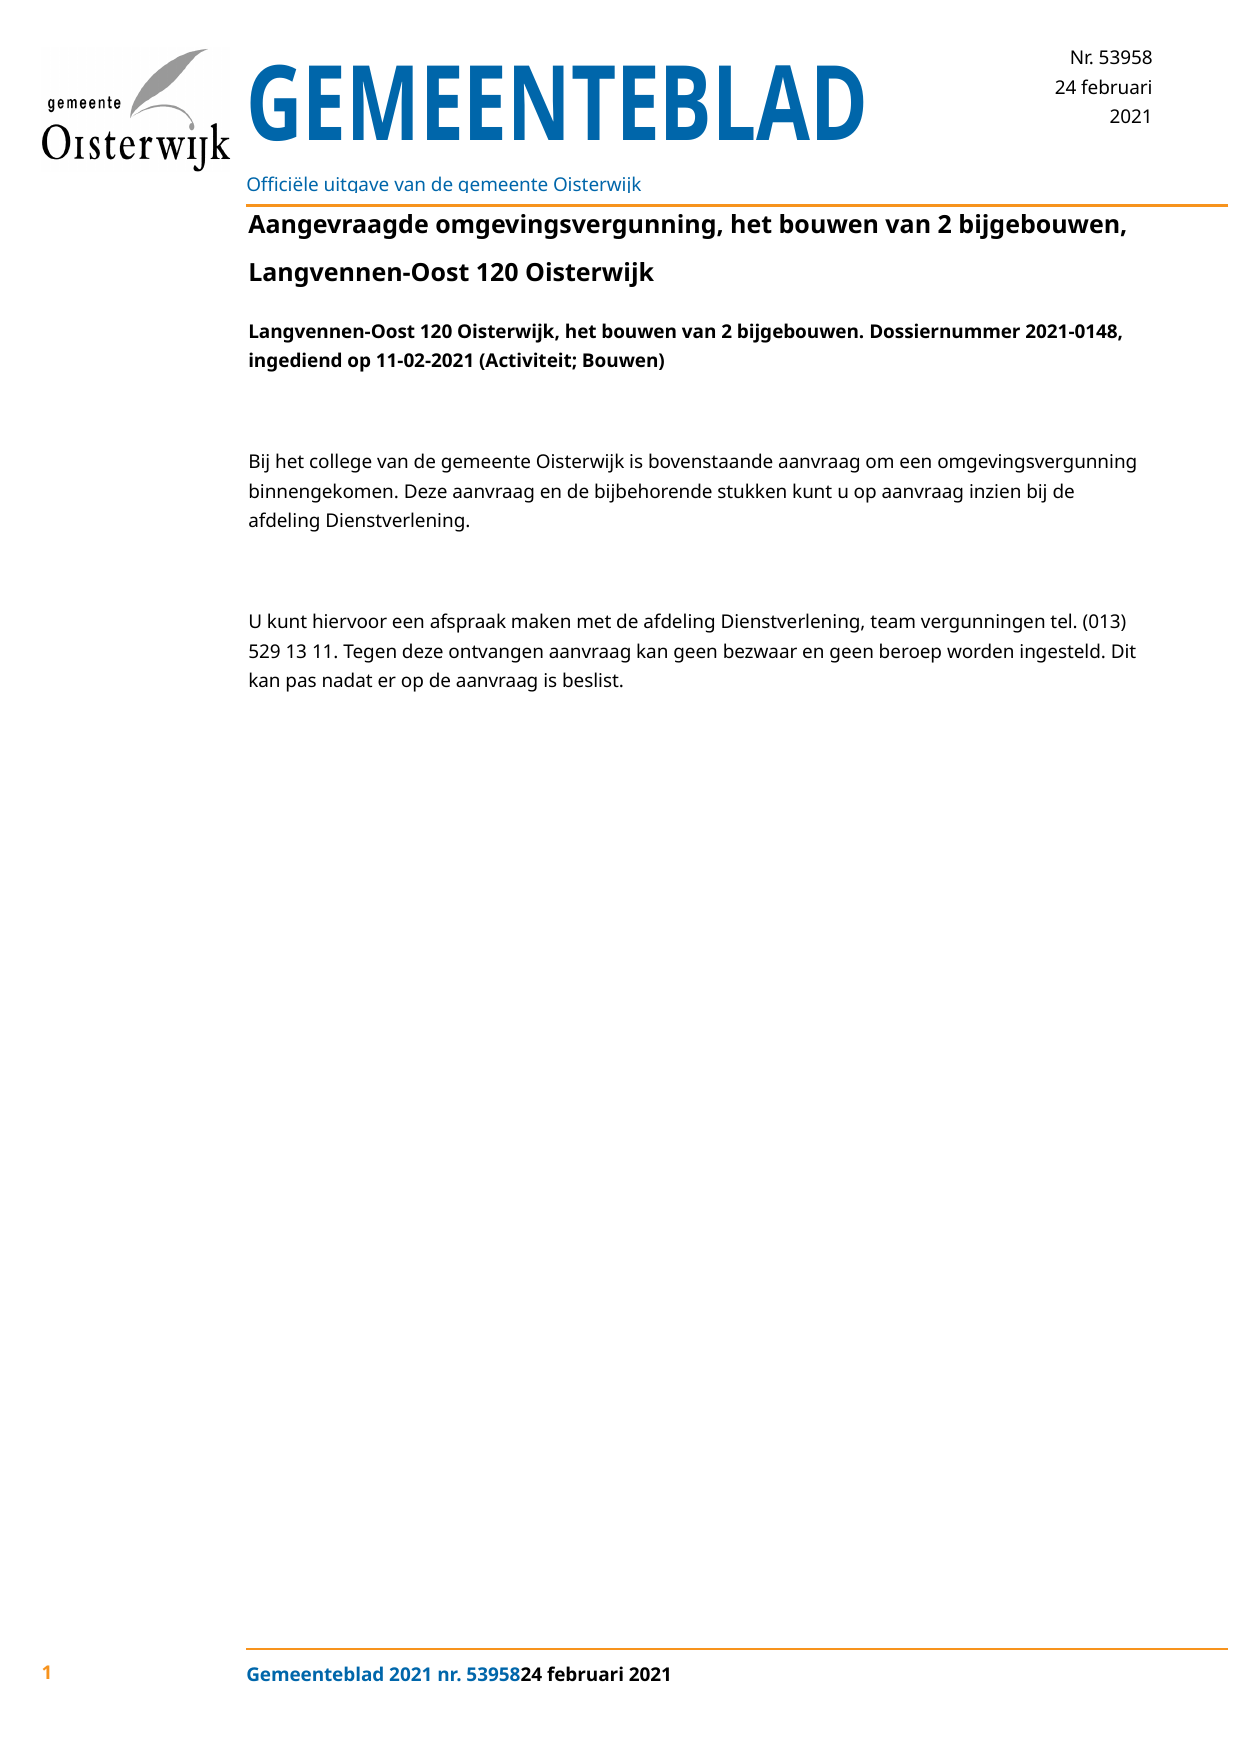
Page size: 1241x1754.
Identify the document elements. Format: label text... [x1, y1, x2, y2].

text U kunt hiervoor een afspraak maken met de afdeling Dienstverlening, team vergunningen tel. (013) 529 13 11. Tegen deze ontvangen aanvraag kan geen bezwaar en geen beroep worden ingesteld. Dit kan pas nadat er op de aanvraag is beslist. [248, 608, 1152, 693]
text Langvennen-Oost 120 Oisterwijk, het bouwen van 2 bijgebouwen. Dossiernummer 2021-0148, ingediend op 11-02-2021 (Activiteit; Bouwen) [248, 318, 1152, 373]
text Aangevraagde omgevingsvergunning, het bouwen van 2 bijgebouwen, Langvennen-Oost 120 Oisterwijk [248, 207, 1152, 288]
picture [41, 47, 231, 172]
text Bij het college van de gemeente Oisterwijk is bovenstaande aanvraag om een omgevingsvergunning binnengekomen. Deze aanvraag en de bijbehorende stukken kunt u op aanvraag inzien bij de afdeling Dienstverlening. [248, 448, 1152, 533]
